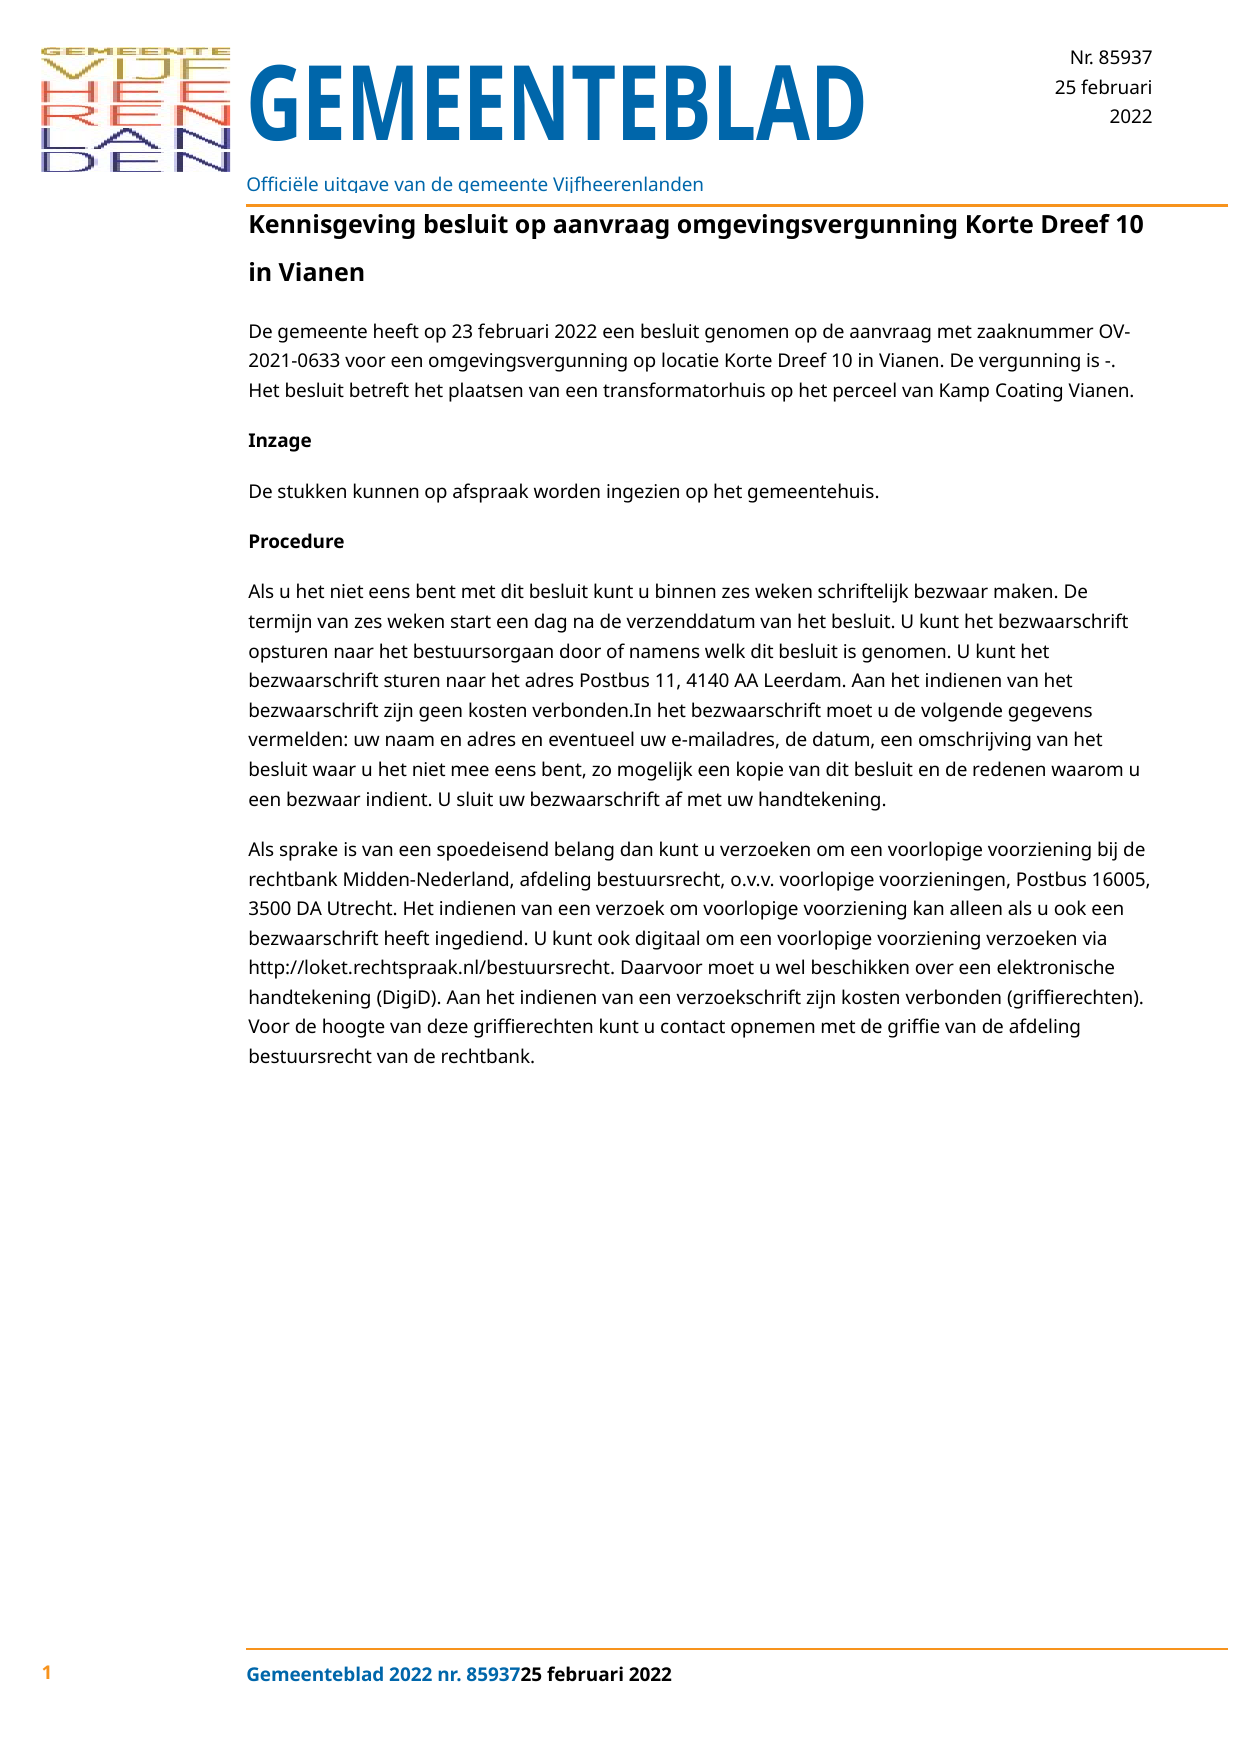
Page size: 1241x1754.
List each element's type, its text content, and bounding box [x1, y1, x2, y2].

text Als sprake is van een spoedeisend belang dan kunt u verzoeken om een voorlopige voorziening bij de rechtbank Midden-Nederland, afdeling bestuursrecht, o.v.v. voorlopige voorzieningen, Postbus 16005, 3500 DA Utrecht. Het indienen van een verzoek om voorlopige voorziening kan alleen als u ook een bezwaarschrift heeft ingediend. U kunt ook digitaal om een voorlopige voorziening verzoeken via http://loket.rechtspraak.nl/bestuursrecht. Daarvoor moet u wel beschikken over een elektronische handtekening (DigiD). Aan het indienen van een verzoekschrift zijn kosten verbonden (griffierechten). Voor de hoogte van deze griffierechten kunt u contact opnemen met de griffie van de afdeling bestuursrecht van de rechtbank. [248, 836, 1152, 1069]
text De stukken kunnen op afspraak worden ingezien op het gemeentehuis. [248, 478, 1152, 504]
text Procedure [248, 528, 1152, 554]
text De gemeente heeft op 23 februari 2022 een besluit genomen op de aanvraag met zaaknummer OV-2021-0633 voor een omgevingsvergunning op locatie Korte Dreef 10 in Vianen. De vergunning is -. Het besluit betreft het plaatsen van een transformatorhuis op het perceel van Kamp Coating Vianen. [248, 318, 1152, 403]
text Als u het niet eens bent met dit besluit kunt u binnen zes weken schriftelijk bezwaar maken. De termijn van zes weken start een dag na de verzenddatum van het besluit. U kunt het bezwaarschrift opsturen naar het bestuursorgaan door of namens welk dit besluit is genomen. U kunt het bezwaarschrift sturen naar het adres Postbus 11, 4140 AA Leerdam. Aan het indienen van het bezwaarschrift zijn geen kosten verbonden.In het bezwaarschrift moet u de volgende gegevens vermelden: uw naam en adres en eventueel uw e-mailadres, de datum, een omschrijving van het besluit waar u het niet mee eens bent, zo mogelijk een kopie van dit besluit en de redenen waarom u een bezwaar indient. U sluit uw bezwaarschrift af met uw handtekening. [248, 579, 1152, 812]
text Kennisgeving besluit op aanvraag omgevingsvergunning Korte Dreef 10 in Vianen [248, 207, 1152, 288]
picture [41, 47, 231, 172]
text Inzage [248, 427, 1152, 453]
